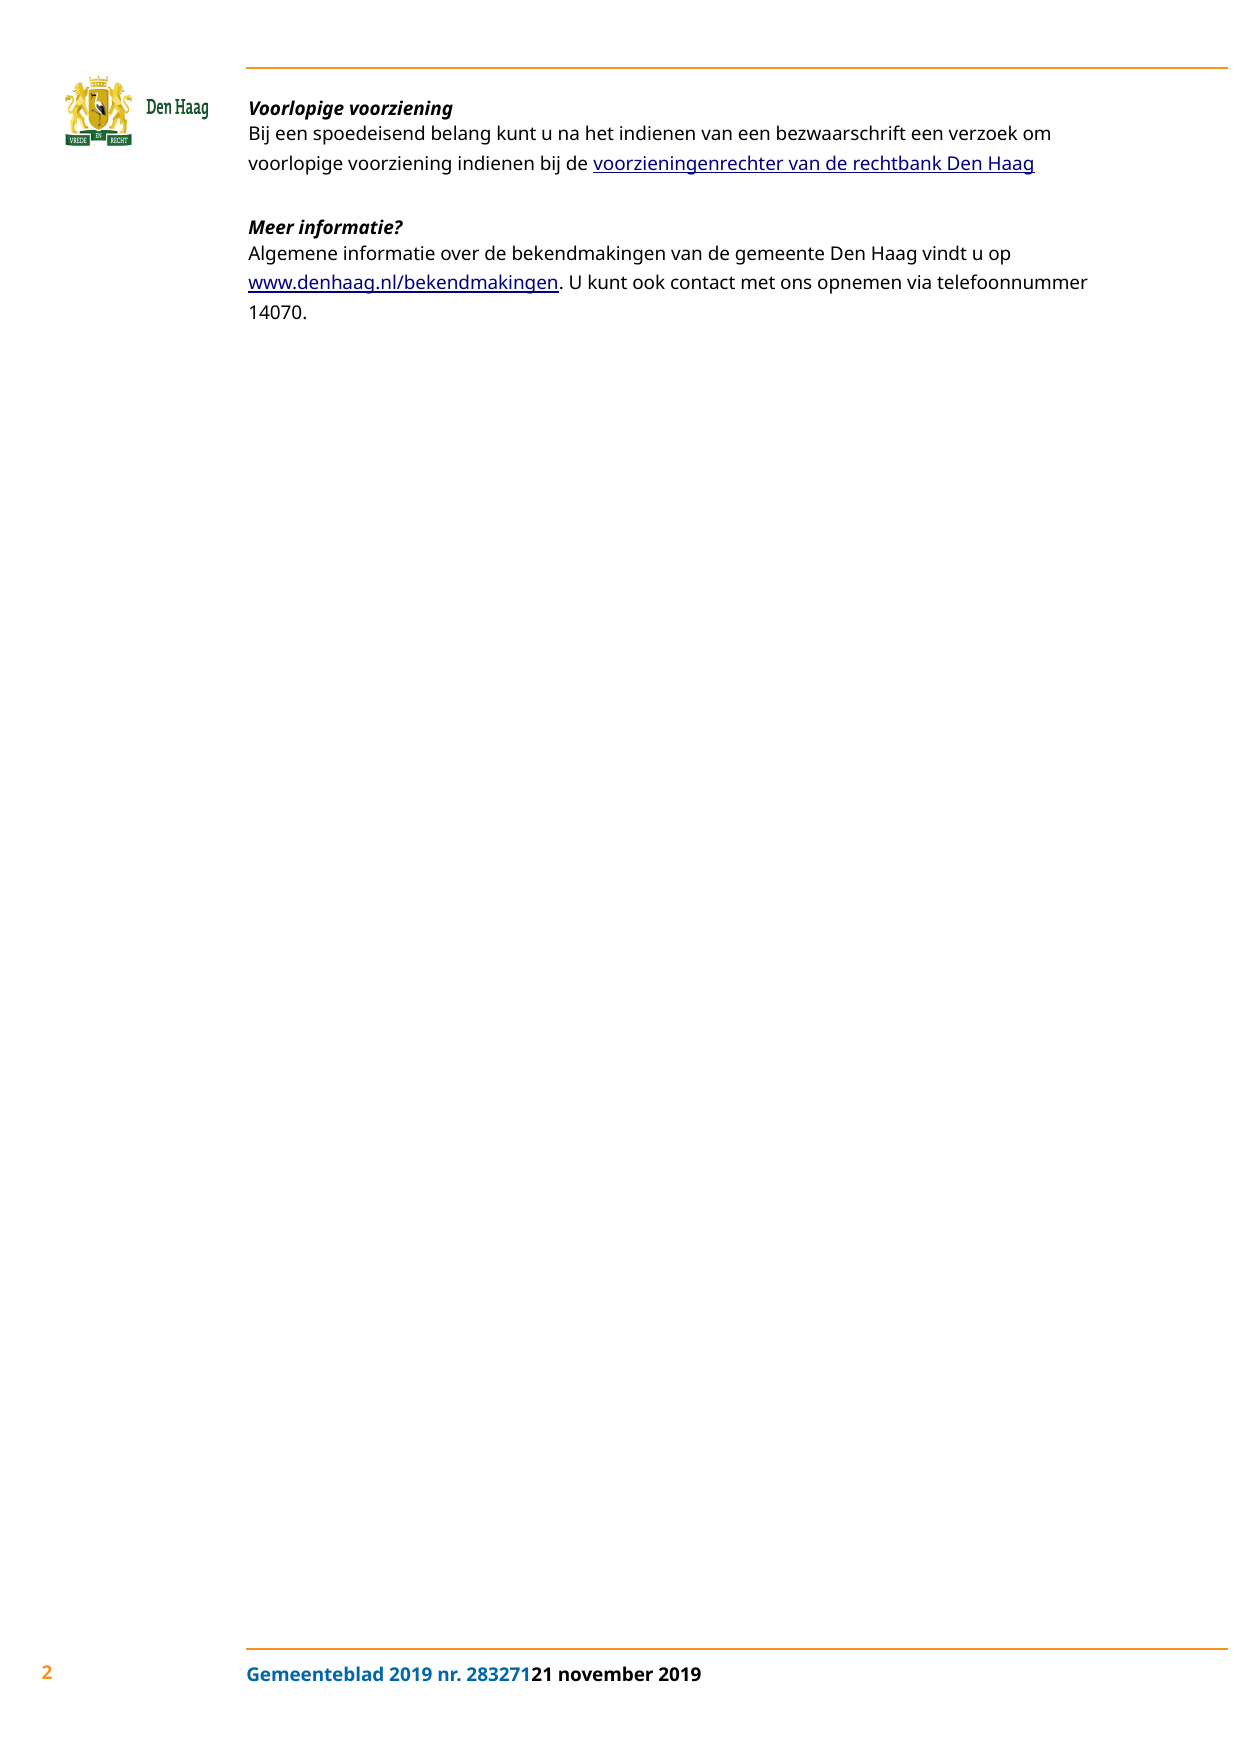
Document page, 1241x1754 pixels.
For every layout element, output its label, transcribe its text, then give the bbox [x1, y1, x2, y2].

text Voorlopige voorziening [248, 95, 1152, 121]
text Meer informatie? [248, 214, 1152, 240]
text Algemene informatie over de bekendmakingen van de gemeente Den Haag vindt u op www.denhaag.nl/bekendmakingen. U kunt ook contact met ons opnemen via telefoonnummer 14070. [248, 240, 1152, 325]
text Bij een spoedeisend belang kunt u na het indienen van een bezwaarschrift een verzoek om voorlopige voorziening indienen bij de voorzieningenrechter van de rechtbank Den Haag [248, 121, 1152, 176]
picture [41, 47, 231, 172]
